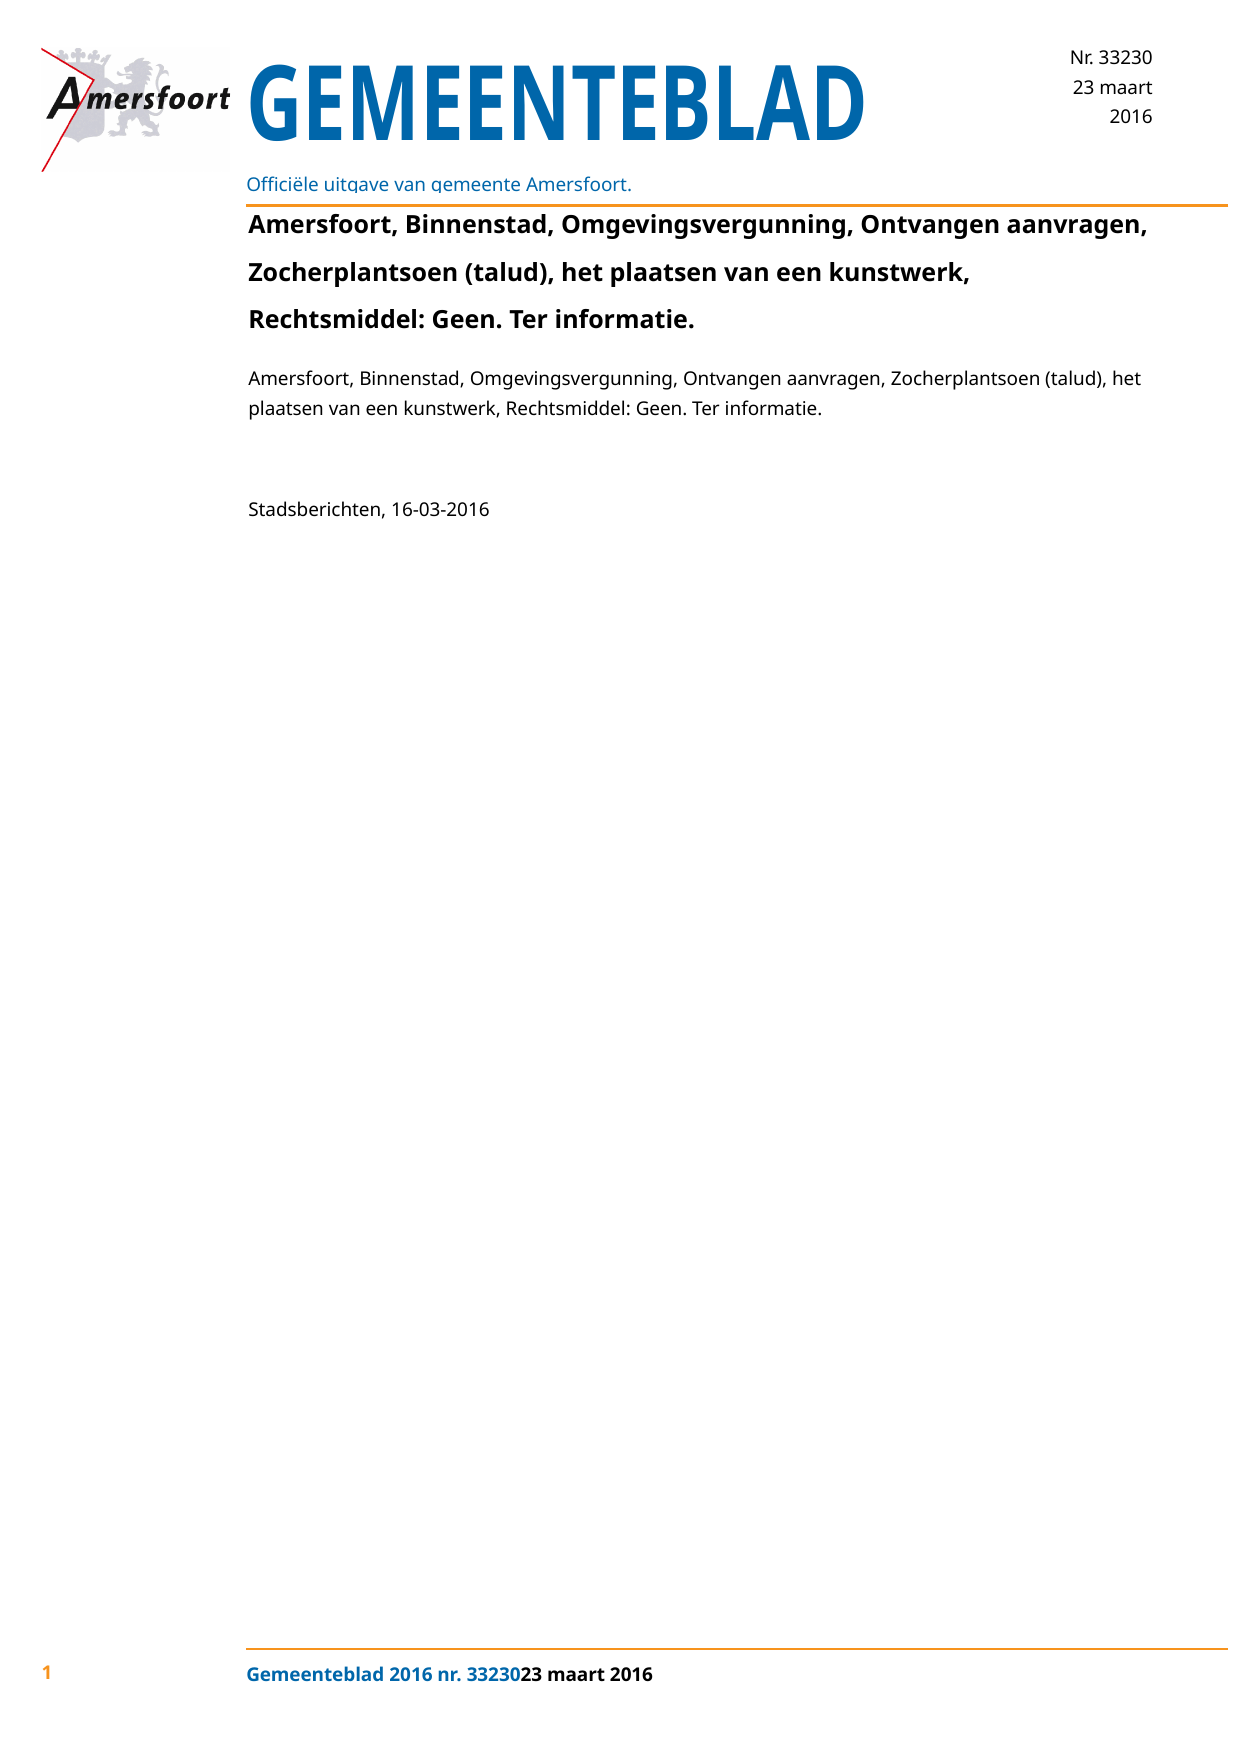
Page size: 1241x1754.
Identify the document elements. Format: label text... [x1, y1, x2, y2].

text Amersfoort, Binnenstad, Omgevingsvergunning, Ontvangen aanvragen, Zocherplantsoen (talud), het plaatsen van een kunstwerk, Rechtsmiddel: Geen. Ter informatie. [248, 207, 1152, 336]
text Stadsberichten, 16-03-2016 [248, 496, 1152, 522]
text Amersfoort, Binnenstad, Omgevingsvergunning, Ontvangen aanvragen, Zocherplantsoen (talud), het plaatsen van een kunstwerk, Rechtsmiddel: Geen. Ter informatie. [248, 366, 1152, 421]
picture [41, 47, 231, 172]
